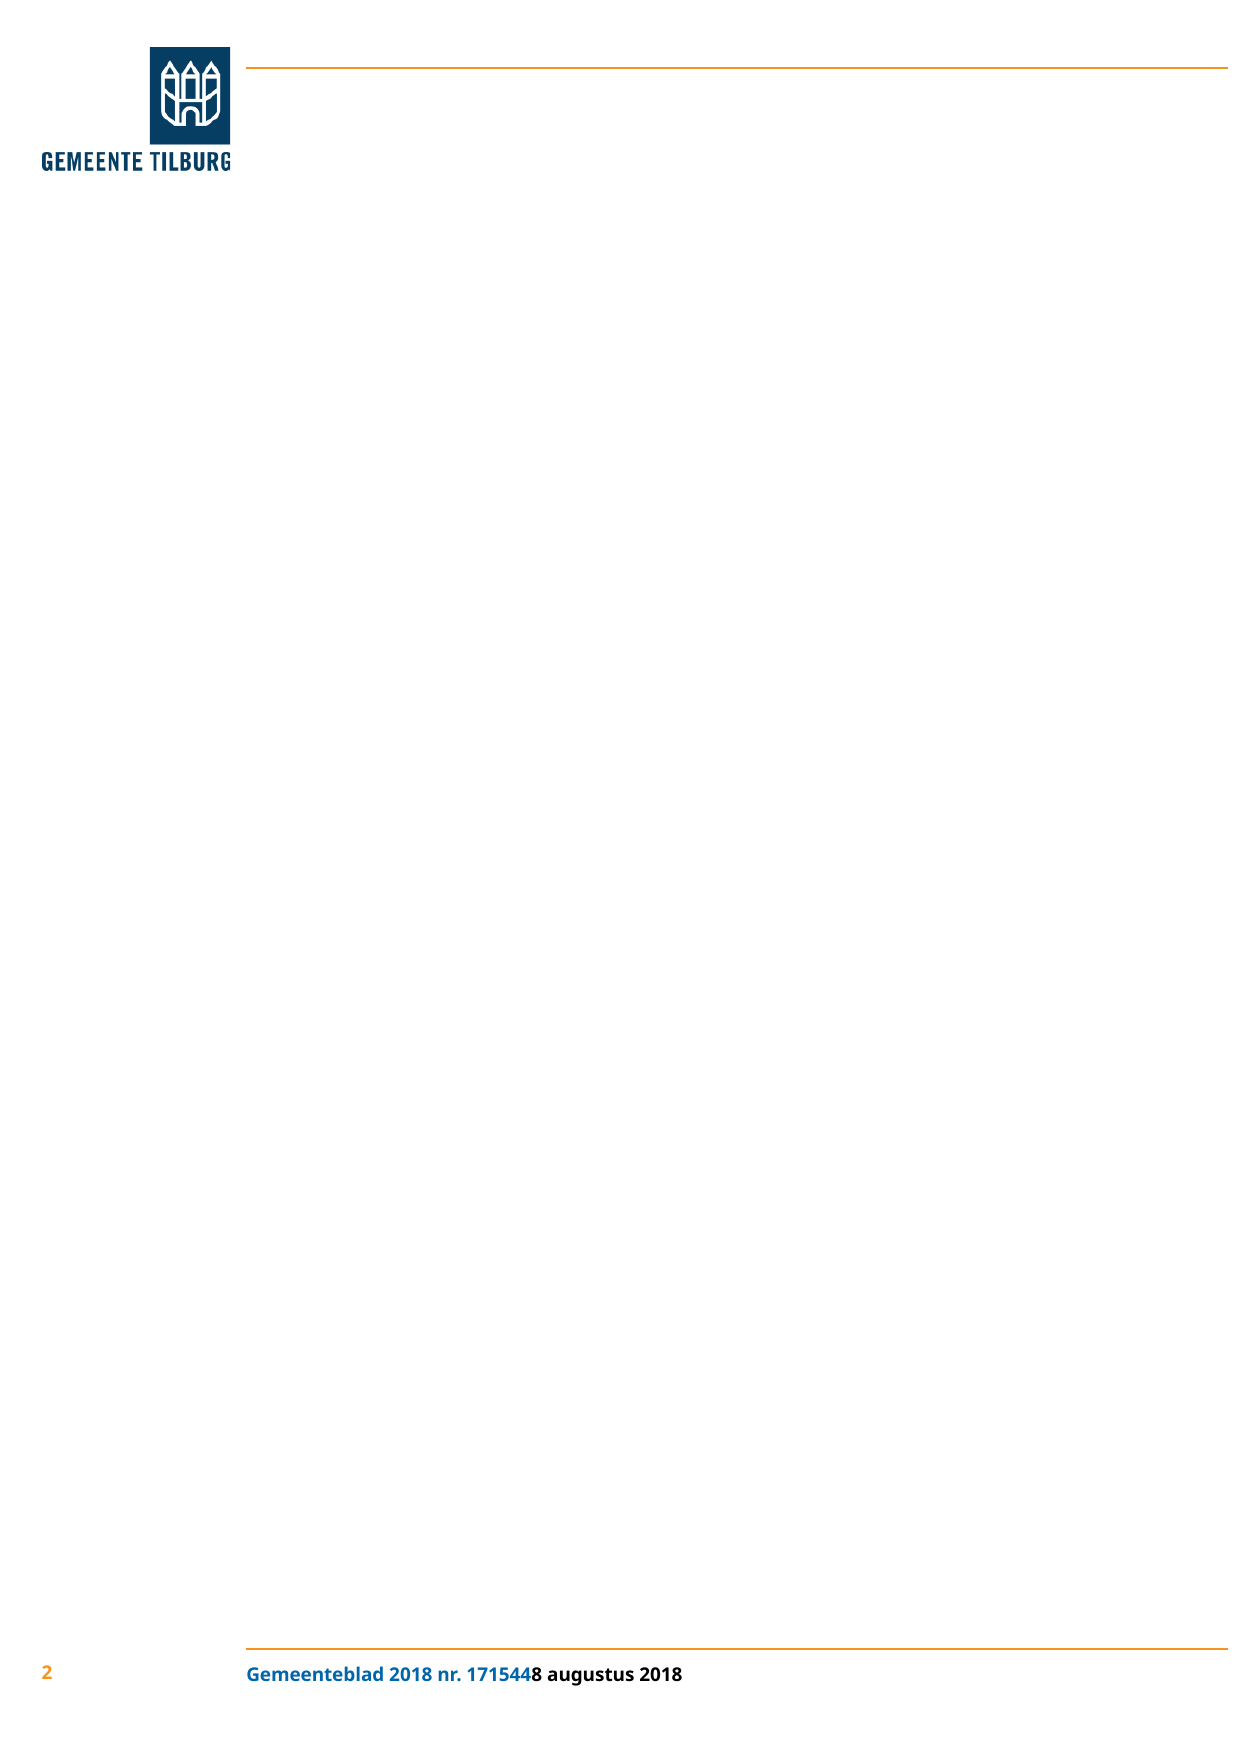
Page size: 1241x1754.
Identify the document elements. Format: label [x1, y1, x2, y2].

picture [41, 47, 231, 172]
